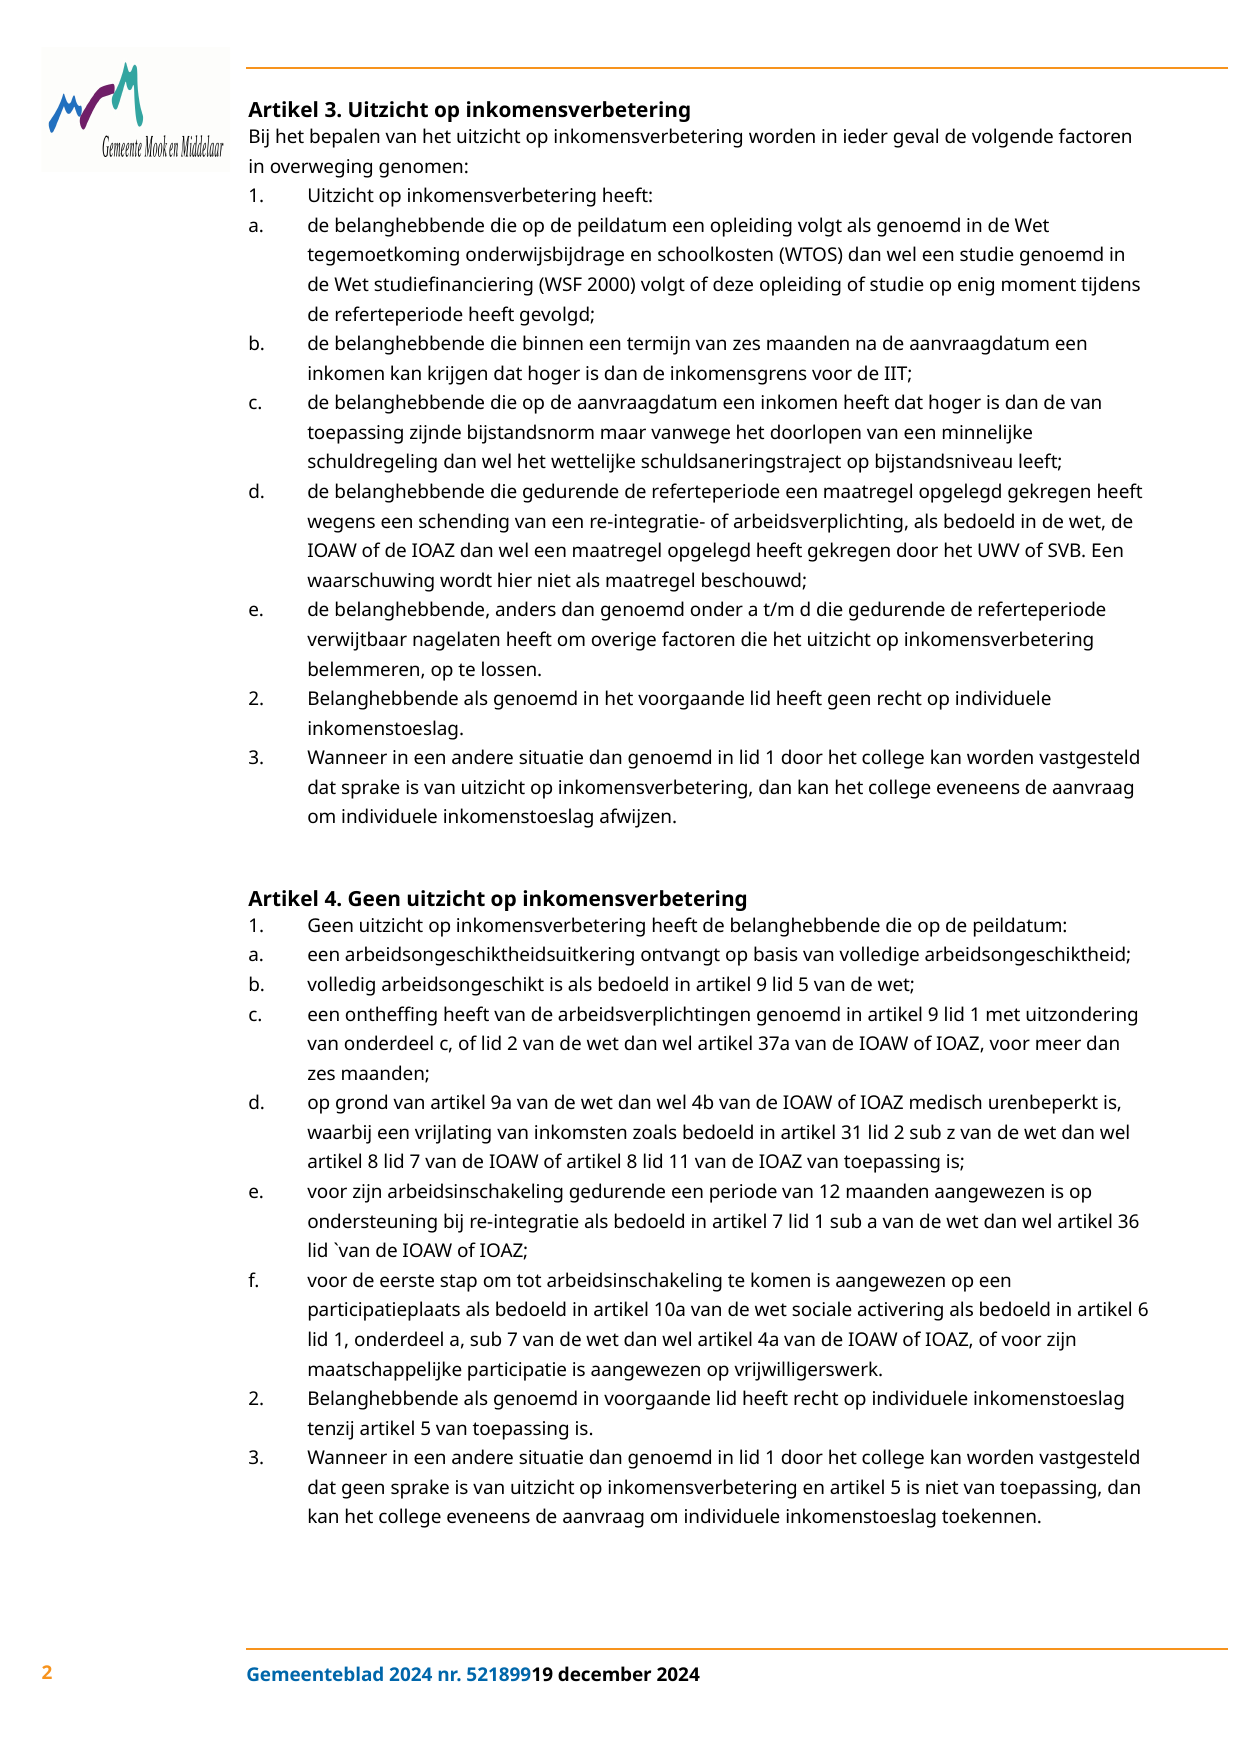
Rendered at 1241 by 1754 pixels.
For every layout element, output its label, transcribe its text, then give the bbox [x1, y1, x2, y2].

list een arbeidsongeschiktheidsuitkering ontvangt op basis van volledige arbeidsongeschiktheid; [248, 942, 1152, 967]
text Bij het bepalen van het uitzicht op inkomensverbetering worden in ieder geval de volgende factoren in overweging genomen: [248, 123, 1152, 178]
text Artikel 3. Uitzicht op inkomensverbetering [248, 95, 1152, 123]
list een ontheffing heeft van de arbeidsverplichtingen genoemd in artikel 9 lid 1 met uitzondering van onderdeel c, of lid 2 van de wet dan wel artikel 37a van de IOAW of IOAZ, voor meer dan zes maanden; [248, 1001, 1152, 1086]
list Geen uitzicht op inkomensverbetering heeft de belanghebbende die op de peildatum: [248, 912, 1152, 938]
text Artikel 4. Geen uitzicht op inkomensverbetering [248, 884, 1152, 912]
picture [41, 47, 231, 172]
list volledig arbeidsongeschikt is als bedoeld in artikel 9 lid 5 van de wet; [248, 971, 1152, 997]
list voor zijn arbeidsinschakeling gedurende een periode van 12 maanden aangewezen is op ondersteuning bij re-integratie als bedoeld in artikel 7 lid 1 sub a van de wet dan wel artikel 36 lid `van de IOAW of IOAZ; [248, 1178, 1152, 1263]
list de belanghebbende, anders dan genoemd onder a t/m d die gedurende de referteperiode verwijtbaar nagelaten heeft om overige factoren die het uitzicht op inkomensverbetering belemmeren, op te lossen. [248, 597, 1152, 681]
list Wanneer in een andere situatie dan genoemd in lid 1 door het college kan worden vastgesteld dat geen sprake is van uitzicht op inkomensverbetering en artikel 5 is niet van toepassing, dan kan het college eveneens de aanvraag om individuele inkomenstoeslag toekennen. [248, 1444, 1152, 1529]
list de belanghebbende die op de peildatum een opleiding volgt als genoemd in de Wet tegemoetkoming onderwijsbijdrage en schoolkosten (WTOS) dan wel een studie genoemd in de Wet studiefinanciering (WSF 2000) volgt of deze opleiding of studie op enig moment tijdens de referteperiode heeft gevolgd; [248, 212, 1152, 326]
list Uitzicht op inkomensverbetering heeft: [248, 182, 1152, 208]
list Belanghebbende als genoemd in het voorgaande lid heeft geen recht op individuele inkomenstoeslag. [248, 685, 1152, 741]
list de belanghebbende die binnen een termijn van zes maanden na de aanvraagdatum een inkomen kan krijgen dat hoger is dan de inkomensgrens voor de IIT; [248, 330, 1152, 386]
list de belanghebbende die gedurende de referteperiode een maatregel opgelegd gekregen heeft wegens een schending van een re-integratie- of arbeidsverplichting, als bedoeld in de wet, de IOAW of de IOAZ dan wel een maatregel opgelegd heeft gekregen door het UWV of SVB. Een waarschuwing wordt hier niet als maatregel beschouwd; [248, 478, 1152, 593]
list de belanghebbende die op de aanvraagdatum een inkomen heeft dat hoger is dan de van toepassing zijnde bijstandsnorm maar vanwege het doorlopen van een minnelijke schuldregeling dan wel het wettelijke schuldsaneringstraject op bijstandsniveau leeft; [248, 389, 1152, 474]
list Wanneer in een andere situatie dan genoemd in lid 1 door het college kan worden vastgesteld dat sprake is van uitzicht op inkomensverbetering, dan kan het college eveneens de aanvraag om individuele inkomenstoeslag afwijzen. [248, 744, 1152, 829]
list op grond van artikel 9a van de wet dan wel 4b van de IOAW of IOAZ medisch urenbeperkt is, waarbij een vrijlating van inkomsten zoals bedoeld in artikel 31 lid 2 sub z van de wet dan wel artikel 8 lid 7 van de IOAW of artikel 8 lid 11 van de IOAZ van toepassing is; [248, 1089, 1152, 1174]
list voor de eerste stap om tot arbeidsinschakeling te komen is aangewezen op een participatieplaats als bedoeld in artikel 10a van de wet sociale activering als bedoeld in artikel 6 lid 1, onderdeel a, sub 7 van de wet dan wel artikel 4a van de IOAW of IOAZ, of voor zijn maatschappelijke participatie is aangewezen op vrijwilligerswerk. [248, 1267, 1152, 1382]
list Belanghebbende als genoemd in voorgaande lid heeft recht op individuele inkomenstoeslag tenzij artikel 5 van toepassing is. [248, 1385, 1152, 1441]
